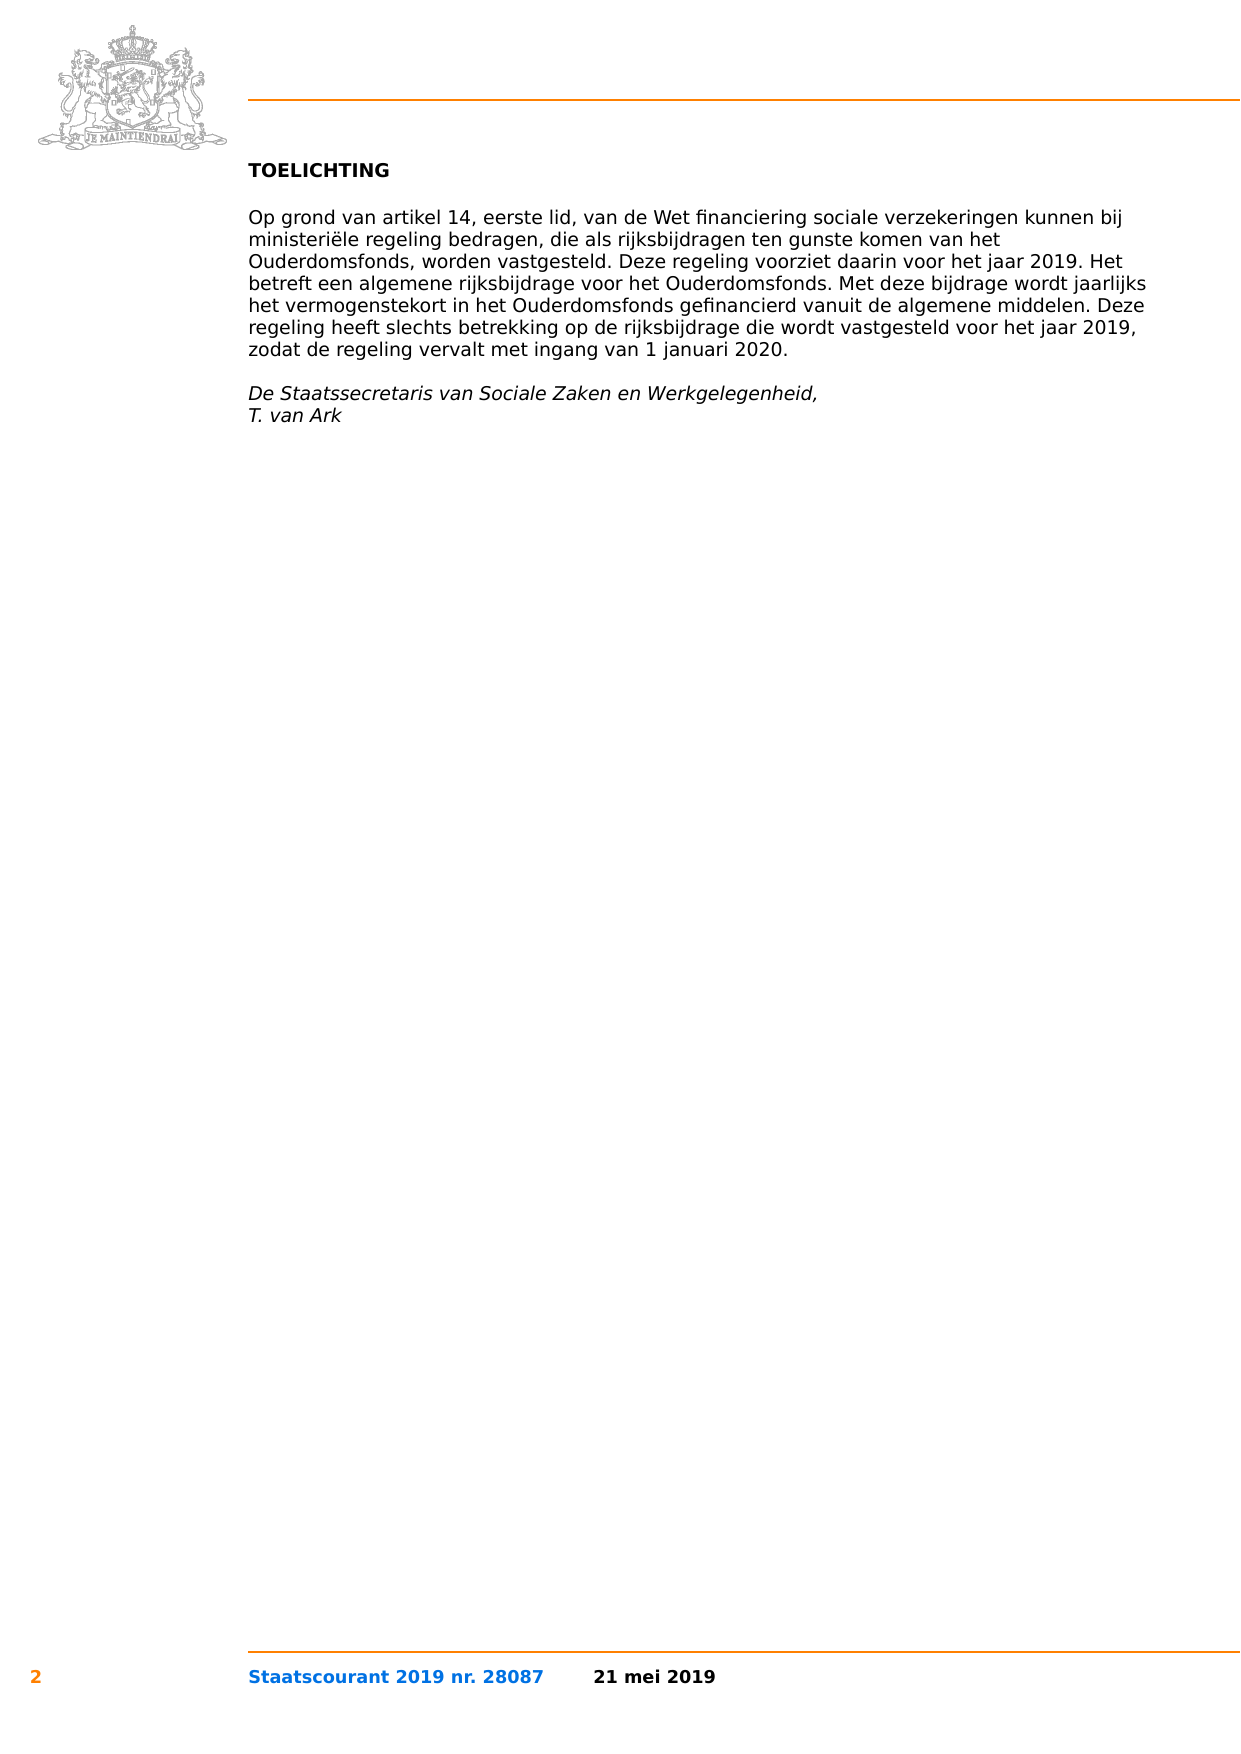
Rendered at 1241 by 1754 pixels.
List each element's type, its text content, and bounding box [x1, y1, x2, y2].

subtitle TOELICHTING [248, 160, 1163, 182]
picture [38, 25, 227, 150]
text De Staatssecretaris van Sociale Zaken en Werkgelegenheid, T. van Ark [248, 383, 1163, 427]
text Op grond van artikel 14, eerste lid, van de Wet financiering sociale verzekeringen kunnen bij ministeriële regeling bedragen, die als rijksbijdragen ten gunste komen van het Ouderdomsfonds, worden vastgesteld. Deze regeling voorziet daarin voor het jaar 2019. Het betreft een algemene rijksbijdrage voor het Ouderdomsfonds. Met deze bijdrage wordt jaarlijks het vermogenstekort in het Ouderdomsfonds gefinancierd vanuit de algemene middelen. Deze regeling heeft slechts betrekking op de rijksbijdrage die wordt vastgesteld voor het jaar 2019, zodat de regeling vervalt met ingang van 1 januari 2020. [248, 207, 1163, 361]
